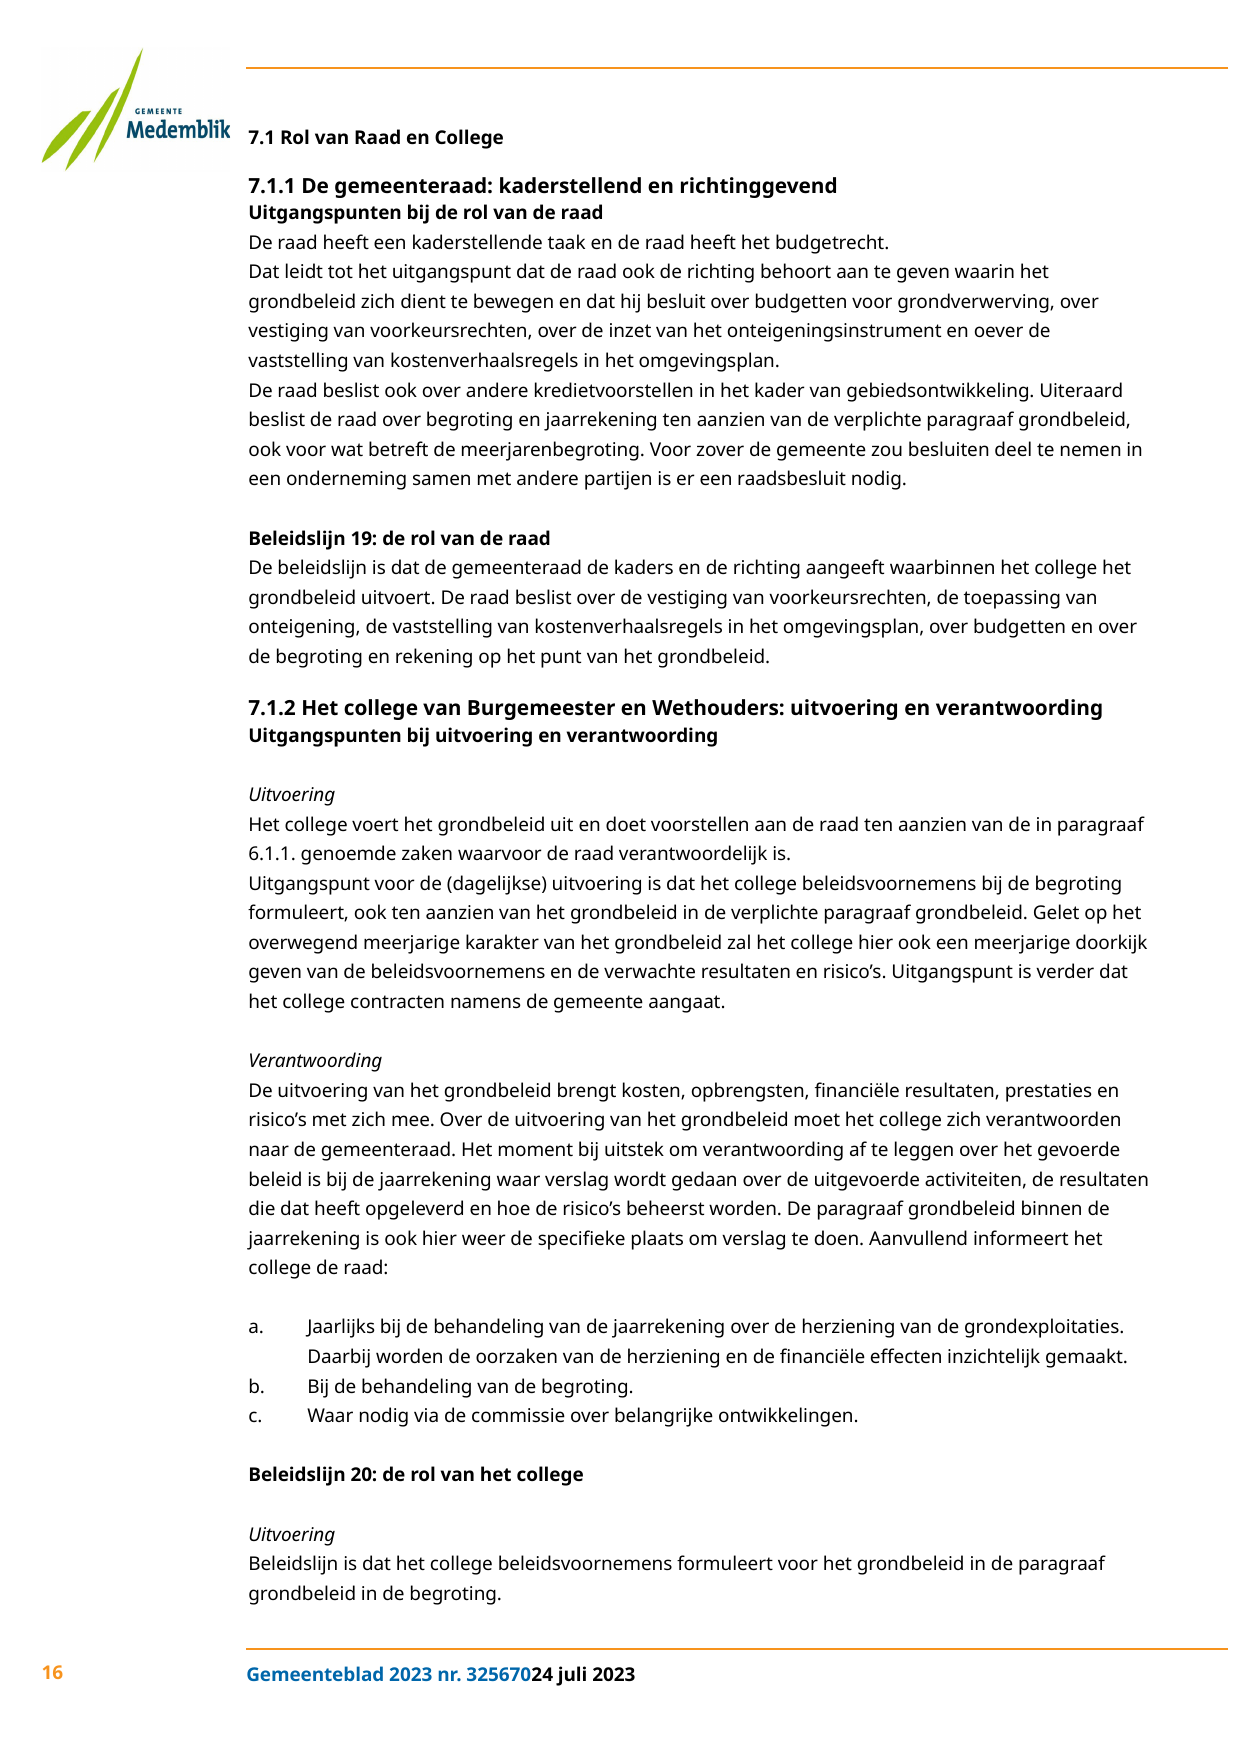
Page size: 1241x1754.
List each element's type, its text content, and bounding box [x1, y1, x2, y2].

text Beleidslijn 19: de rol van de raad [248, 525, 1152, 551]
text 7.1 Rol van Raad en College [248, 124, 1152, 150]
list Jaarlijks bij de behandeling van de jaarrekening over de herziening van de grondexploitaties. Daarbij worden de oorzaken van de herziening en de financiële effecten inzichtelijk gemaakt. [248, 1314, 1152, 1369]
text Uitvoering [248, 1521, 1152, 1546]
list Waar nodig via de commissie over belangrijke ontwikkelingen. [248, 1402, 1152, 1428]
text De raad beslist ook over andere kredietvoorstellen in het kader van gebiedsontwikkeling. Uiteraard beslist de raad over begroting en jaarrekening ten aanzien van de verplichte paragraaf grondbeleid, ook voor wat betreft de meerjarenbegroting. Voor zover de gemeente zou besluiten deel te nemen in een onderneming samen met andere partijen is er een raadsbesluit nodig. [248, 377, 1152, 491]
text Uitgangspunten bij uitvoering en verantwoording [248, 722, 1152, 748]
list Bij de behandeling van de begroting. [248, 1373, 1152, 1398]
text De raad heeft een kaderstellende taak en de raad heeft het budgetrecht. [248, 229, 1152, 255]
text Beleidslijn is dat het college beleidsvoornemens formuleert voor het grondbeleid in de paragraaf grondbeleid in de begroting. [248, 1550, 1152, 1606]
text Uitvoering [248, 781, 1152, 807]
text Verantwoording [248, 1047, 1152, 1073]
text 7.1.2 Het college van Burgemeester en Wethouders: uitvoering en verantwoording [248, 693, 1152, 722]
text De uitvoering van het grondbeleid brengt kosten, opbrengsten, financiële resultaten, prestaties en risico’s met zich mee. Over de uitvoering van het grondbeleid moet het college zich verantwoorden naar de gemeenteraad. Het moment bij uitstek om verantwoording af te leggen over het gevoerde beleid is bij de jaarrekening waar verslag wordt gedaan over de uitgevoerde activiteiten, de resultaten die dat heeft opgeleverd en hoe de risico’s beheerst worden. De paragraaf grondbeleid binnen de jaarrekening is ook hier weer de specifieke plaats om verslag te doen. Aanvullend informeert het college de raad: [248, 1077, 1152, 1280]
text 7.1.1 De gemeenteraad: kaderstellend en richtinggevend [248, 171, 1152, 199]
text Uitgangspunten bij de rol van de raad [248, 199, 1152, 225]
picture [41, 47, 231, 172]
text Beleidslijn 20: de rol van het college [248, 1462, 1152, 1487]
text Het college voert het grondbeleid uit en doet voorstellen aan de raad ten aanzien van de in paragraaf 6.1.1. genoemde zaken waarvoor de raad verantwoordelijk is. [248, 811, 1152, 866]
text Dat leidt tot het uitgangspunt dat de raad ook de richting behoort aan te geven waarin het grondbeleid zich dient te bewegen en dat hij besluit over budgetten voor grondverwerving, over vestiging van voorkeursrechten, over de inzet van het onteigeningsinstrument en oever de vaststelling van kostenverhaalsregels in het omgevingsplan. [248, 258, 1152, 373]
text De beleidslijn is dat de gemeenteraad de kaders en de richting aangeeft waarbinnen het college het grondbeleid uitvoert. De raad beslist over de vestiging van voorkeursrechten, de toepassing van onteigening, de vaststelling van kostenverhaalsregels in het omgevingsplan, over budgetten en over de begroting en rekening op het punt van het grondbeleid. [248, 554, 1152, 669]
text Uitgangspunt voor de (dagelijkse) uitvoering is dat het college beleidsvoornemens bij de begroting formuleert, ook ten aanzien van het grondbeleid in de verplichte paragraaf grondbeleid. Gelet op het overwegend meerjarige karakter van het grondbeleid zal het college hier ook een meerjarige doorkijk geven van de beleidsvoornemens en de verwachte resultaten en risico’s. Uitgangspunt is verder dat het college contracten namens de gemeente aangaat. [248, 870, 1152, 1014]
